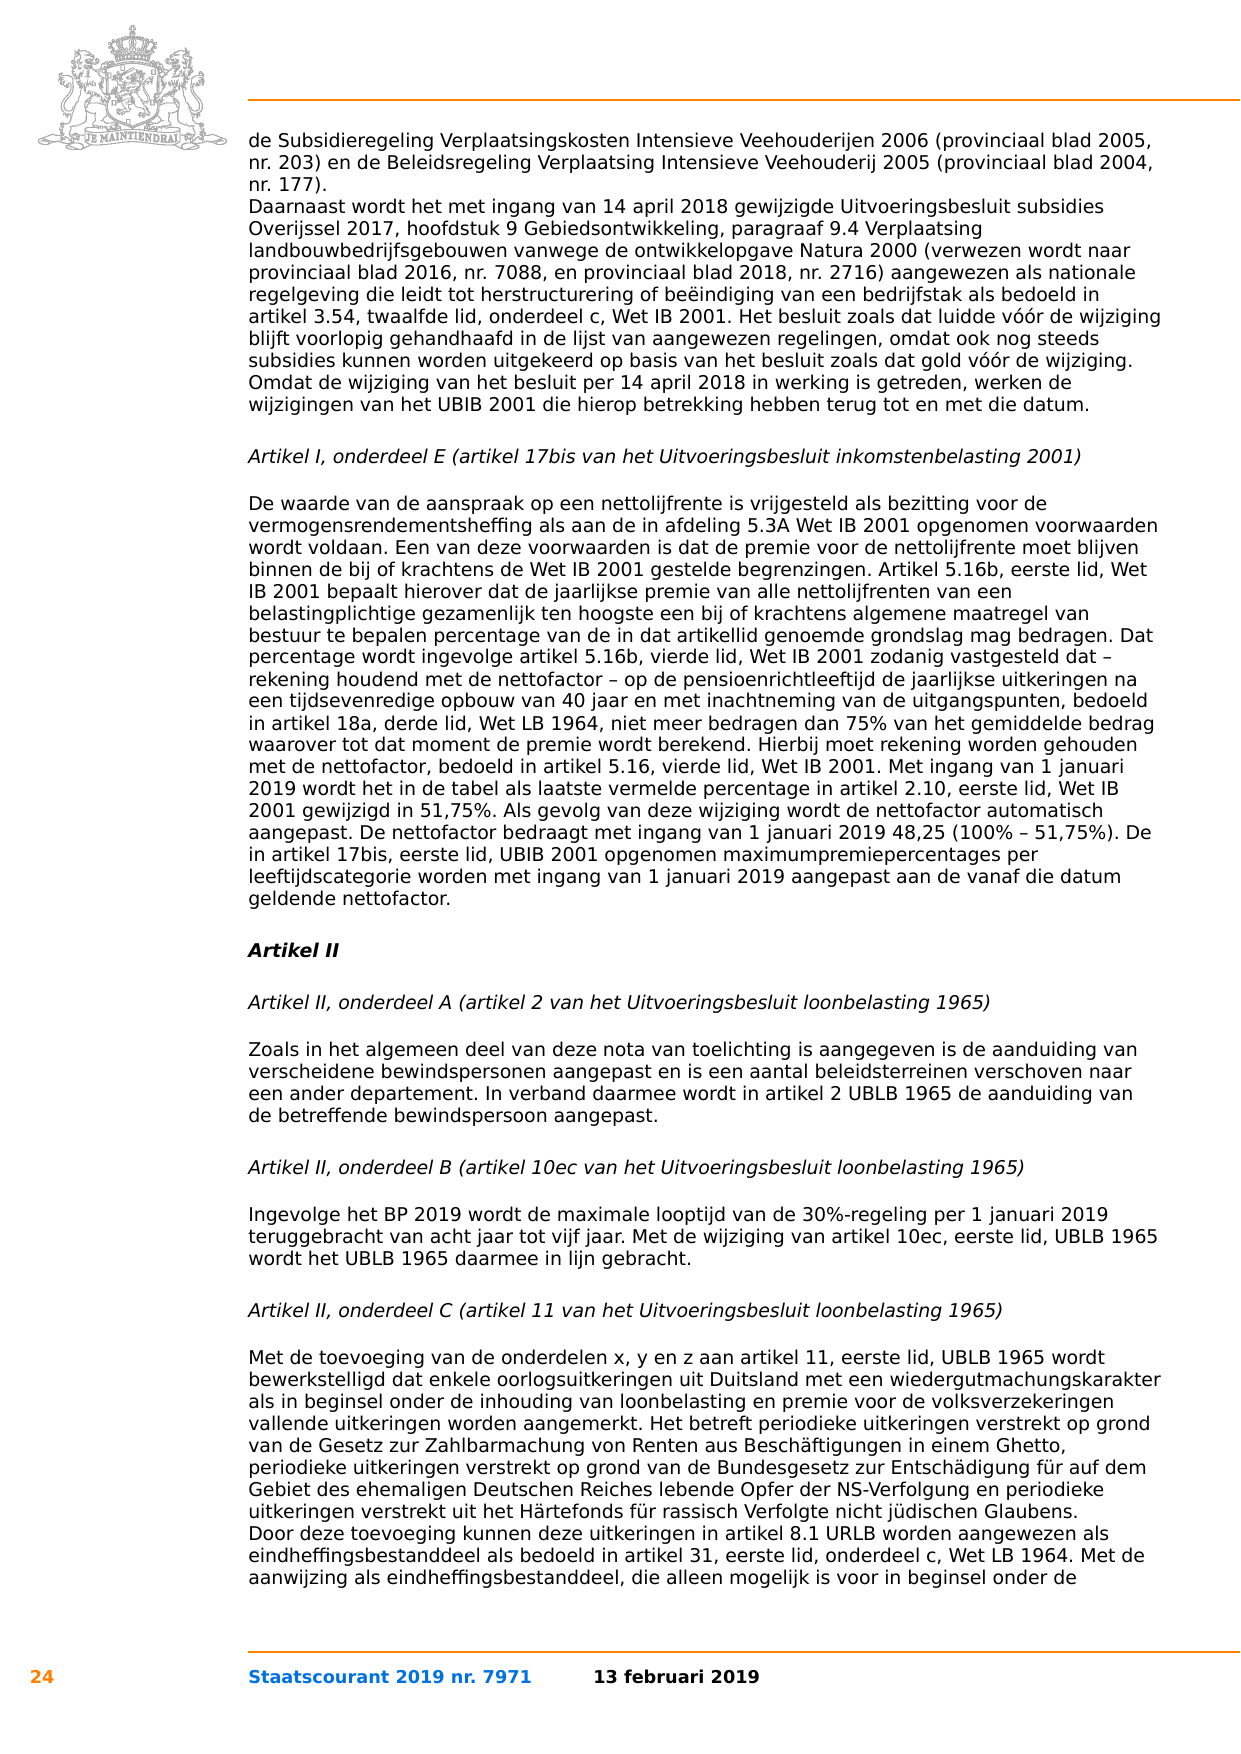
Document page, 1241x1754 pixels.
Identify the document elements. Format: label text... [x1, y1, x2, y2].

text de Subsidieregeling Verplaatsingskosten Intensieve Veehouderijen 2006 (provinciaal blad 2005, nr. 203) en de Beleidsregeling Verplaatsing Intensieve Veehouderij 2005 (provinciaal blad 2004, nr. 177). [248, 130, 1163, 196]
text Met de toevoeging van de onderdelen x, y en z aan artikel 11, eerste lid, UBLB 1965 wordt bewerkstelligd dat enkele oorlogsuitkeringen uit Duitsland met een wiedergutmachungskarakter als in beginsel onder de inhouding van loonbelasting en premie voor de volksverzekeringen vallende uitkeringen worden aangemerkt. Het betreft periodieke uitkeringen verstrekt op grond van de Gesetz zur Zahlbarmachung von Renten aus Beschäftigungen in einem Ghetto, periodieke uitkeringen verstrekt op grond van de Bundesgesetz zur Entschädigung für auf dem Gebiet des ehemaligen Deutschen Reiches lebende Opfer der NS-Verfolgung en periodieke uitkeringen verstrekt uit het Härtefonds für rassisch Verfolgte nicht jüdischen Glaubens. [248, 1347, 1163, 1523]
subtitle Artikel II, onderdeel C (artikel 11 van het Uitvoeringsbesluit loonbelasting 1965) [248, 1300, 1163, 1322]
text Daarnaast wordt het met ingang van 14 april 2018 gewijzigde Uitvoeringsbesluit subsidies Overijssel 2017, hoofdstuk 9 Gebiedsontwikkeling, paragraaf 9.4 Verplaatsing landbouwbedrijfsgebouwen vanwege de ontwikkelopgave Natura 2000 (verwezen wordt naar provinciaal blad 2016, nr. 7088, en provinciaal blad 2018, nr. 2716) aangewezen als nationale regelgeving die leidt tot herstructurering of beëindiging van een bedrijfstak als bedoeld in artikel 3.54, twaalfde lid, onderdeel c, Wet IB 2001. Het besluit zoals dat luidde vóór de wijziging blijft voorlopig gehandhaafd in de lijst van aangewezen regelingen, omdat ook nog steeds subsidies kunnen worden uitgekeerd op basis van het besluit zoals dat gold vóór de wijziging. Omdat de wijziging van het besluit per 14 april 2018 in werking is getreden, werken de wijzigingen van het UBIB 2001 die hierop betrekking hebben terug tot en met die datum. [248, 196, 1163, 416]
subtitle Artikel II, onderdeel B (artikel 10ec van het Uitvoeringsbesluit loonbelasting 1965) [248, 1157, 1163, 1179]
text De waarde van de aanspraak op een nettolijfrente is vrijgesteld als bezitting voor de vermogensrendementsheffing als aan de in afdeling 5.3A Wet IB 2001 opgenomen voorwaarden wordt voldaan. Een van deze voorwaarden is dat de premie voor de nettolijfrente moet blijven binnen de bij of krachtens de Wet IB 2001 gestelde begrenzingen. Artikel 5.16b, eerste lid, Wet IB 2001 bepaalt hierover dat de jaarlijkse premie van alle nettolijfrenten van een belastingplichtige gezamenlijk ten hoogste een bij of krachtens algemene maatregel van bestuur te bepalen percentage van de in dat artikellid genoemde grondslag mag bedragen. Dat percentage wordt ingevolge artikel 5.16b, vierde lid, Wet IB 2001 zodanig vastgesteld dat – rekening houdend met de nettofactor – op de pensioenrichtleeftijd de jaarlijkse uitkeringen na een tijdsevenredige opbouw van 40 jaar en met inachtneming van de uitgangspunten, bedoeld in artikel 18a, derde lid, Wet LB 1964, niet meer bedragen dan 75% van het gemiddelde bedrag waarover tot dat moment de premie wordt berekend. Hierbij moet rekening worden gehouden met de nettofactor, bedoeld in artikel 5.16, vierde lid, Wet IB 2001. Met ingang van 1 januari 2019 wordt het in de tabel als laatste vermelde percentage in artikel 2.10, eerste lid, Wet IB 2001 gewijzigd in 51,75%. Als gevolg van deze wijziging wordt de nettofactor automatisch aangepast. De nettofactor bedraagt met ingang van 1 januari 2019 48,25 (100% – 51,75%). De in artikel 17bis, eerste lid, UBIB 2001 opgenomen maximumpremiepercentages per leeftijdscategorie worden met ingang van 1 januari 2019 aangepast aan de vanaf die datum geldende nettofactor. [248, 493, 1163, 910]
subtitle Artikel II [248, 940, 1163, 962]
subtitle Artikel I, onderdeel E (artikel 17bis van het Uitvoeringsbesluit inkomstenbelasting 2001) [248, 446, 1163, 468]
text Zoals in het algemeen deel van deze nota van toelichting is aangegeven is de aanduiding van verscheidene bewindspersonen aangepast en is een aantal beleidsterreinen verschoven naar een ander departement. In verband daarmee wordt in artikel 2 UBLB 1965 de aanduiding van de betreffende bewindspersoon aangepast. [248, 1039, 1163, 1127]
text Ingevolge het BP 2019 wordt de maximale looptijd van de 30%-regeling per 1 januari 2019 teruggebracht van acht jaar tot vijf jaar. Met de wijziging van artikel 10ec, eerste lid, UBLB 1965 wordt het UBLB 1965 daarmee in lijn gebracht. [248, 1204, 1163, 1270]
picture [38, 25, 227, 150]
text Door deze toevoeging kunnen deze uitkeringen in artikel 8.1 URLB worden aangewezen als eindheffingsbestanddeel als bedoeld in artikel 31, eerste lid, onderdeel c, Wet LB 1964. Met de aanwijzing als eindheffingsbestanddeel, die alleen mogelijk is voor in beginsel onder de [248, 1523, 1163, 1589]
subtitle Artikel II, onderdeel A (artikel 2 van het Uitvoeringsbesluit loonbelasting 1965) [248, 992, 1163, 1014]
